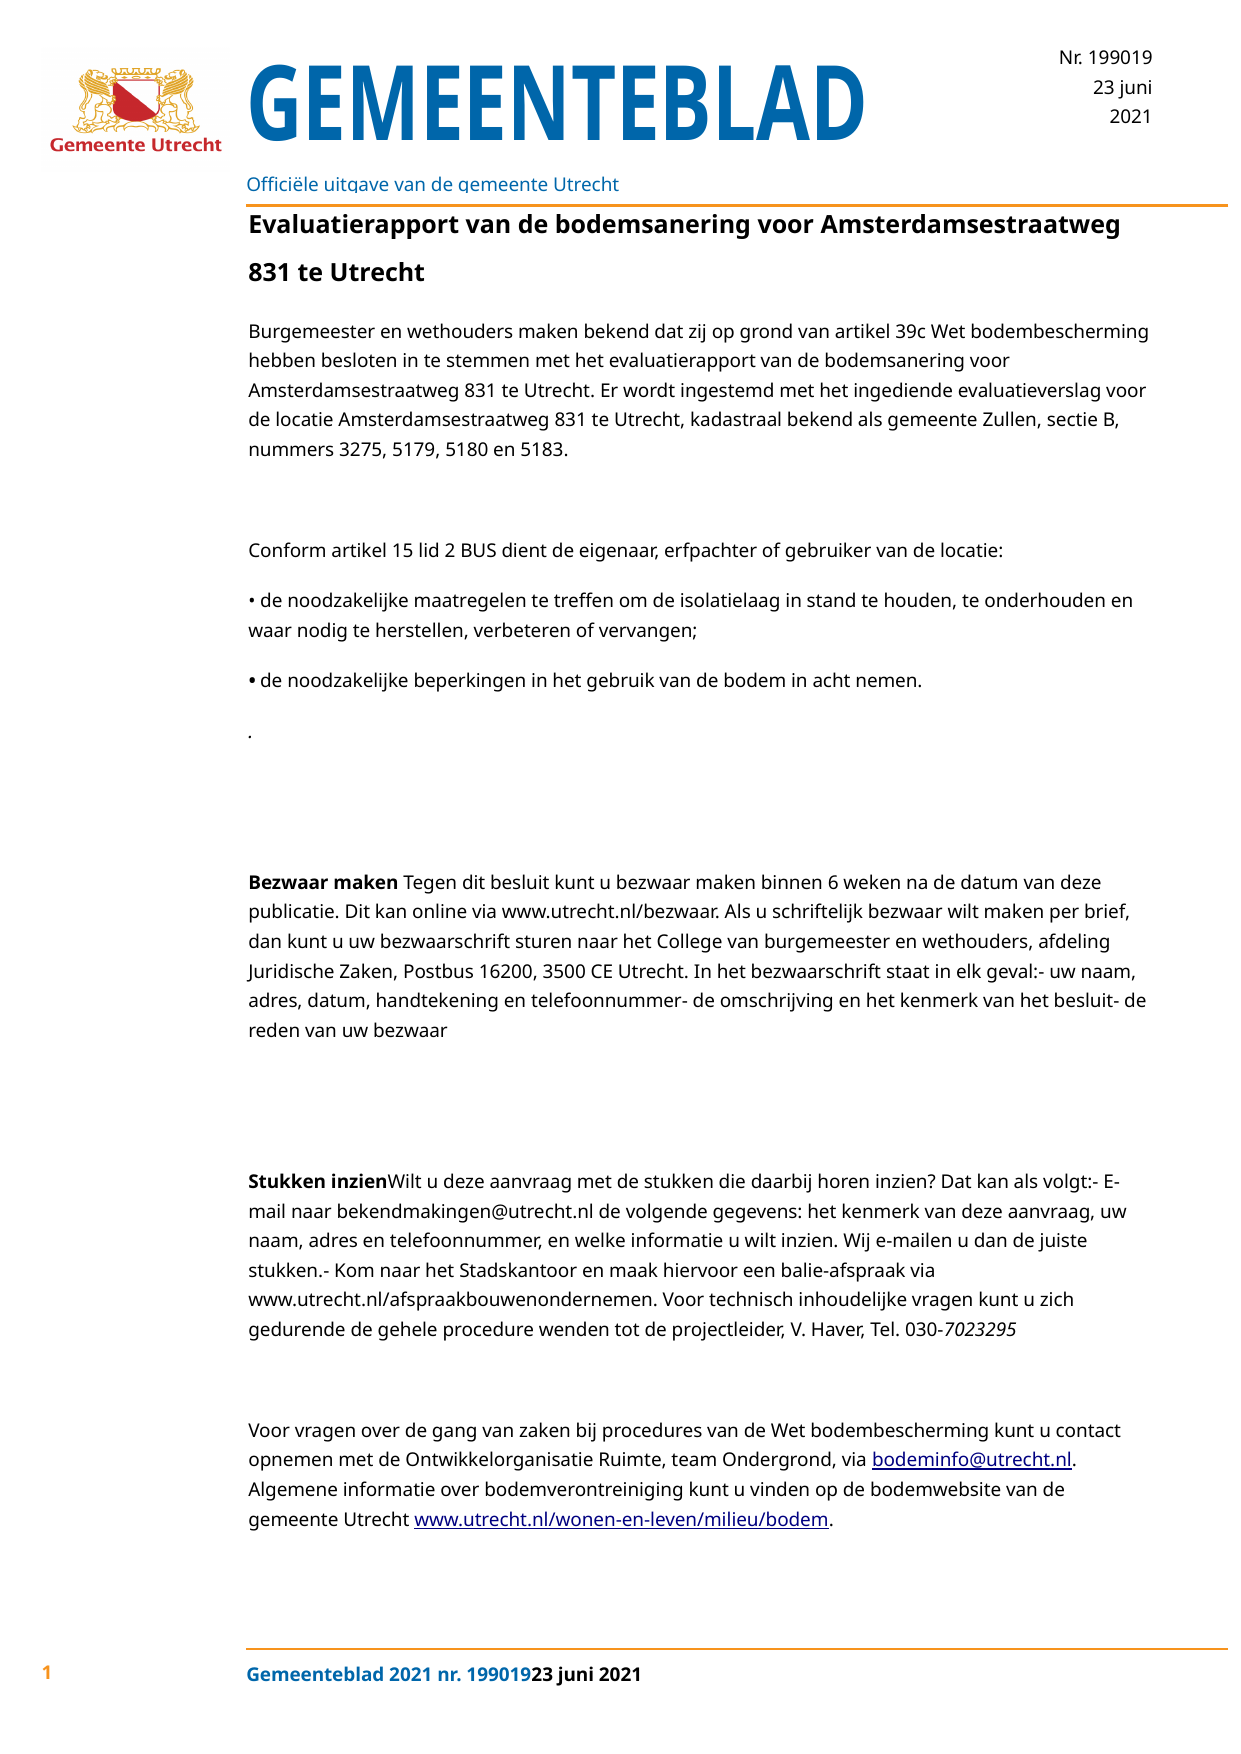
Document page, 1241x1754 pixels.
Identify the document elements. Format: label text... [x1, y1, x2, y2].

picture [41, 47, 231, 172]
text . [248, 718, 1152, 744]
text Evaluatierapport van de bodemsanering voor Amsterdamsestraatweg 831 te Utrecht [248, 207, 1152, 288]
text Stukken inzienWilt u deze aanvraag met de stukken die daarbij horen inzien? Dat kan als volgt:- E-mail naar bekendmakingen@utrecht.nl de volgende gegevens: het kenmerk van deze aanvraag, uw naam, adres en telefoonnummer, en welke informatie u wilt inzien. Wij e-mailen u dan de juiste stukken.- Kom naar het Stadskantoor en maak hiervoor een balie-afspraak via www.utrecht.nl/afspraakbouwenondernemen. Voor technisch inhoudelijke vragen kunt u zich gedurende de gehele procedure wenden tot de projectleider, V. Haver, Tel. 030-7023295 [248, 1168, 1152, 1342]
text Conform artikel 15 lid 2 BUS dient de eigenaar, erfpachter of gebruiker van de locatie: [248, 537, 1152, 563]
text Voor vragen over de gang van zaken bij procedures van de Wet bodembescherming kunt u contact opnemen met de Ontwikkelorganisatie Ruimte, team Ondergrond, via bodeminfo@utrecht.nl. Algemene informatie over bodemverontreiniging kunt u vinden op de bodemwebsite van de gemeente Utrecht www.utrecht.nl/wonen-en-leven/milieu/bodem. [248, 1417, 1152, 1532]
text • de noodzakelijke maatregelen te treffen om de isolatielaag in stand te houden, te onderhouden en waar nodig te herstellen, verbeteren of vervangen; [248, 587, 1152, 643]
text Bezwaar maken Tegen dit besluit kunt u bezwaar maken binnen 6 weken na de datum van deze publicatie. Dit kan online via www.utrecht.nl/bezwaar. Als u schriftelijk bezwaar wilt maken per brief, dan kunt u uw bezwaarschrift sturen naar het College van burgemeester en wethouders, afdeling Juridische Zaken, Postbus 16200, 3500 CE Utrecht. In het bezwaarschrift staat in elk geval:- uw naam, adres, datum, handtekening en telefoonnummer- de omschrijving en het kenmerk van het besluit- de reden van uw bezwaar [248, 869, 1152, 1043]
text Burgemeester en wethouders maken bekend dat zij op grond van artikel 39c Wet bodembescherming hebben besloten in te stemmen met het evaluatierapport van de bodemsanering voor Amsterdamsestraatweg 831 te Utrecht. Er wordt ingestemd met het ingediende evaluatieverslag voor de locatie Amsterdamsestraatweg 831 te Utrecht, kadastraal bekend als gemeente Zullen, sectie B, nummers 3275, 5179, 5180 en 5183. [248, 318, 1152, 462]
text • de noodzakelijke beperkingen in het gebruik van de bodem in acht nemen. [248, 667, 1152, 693]
